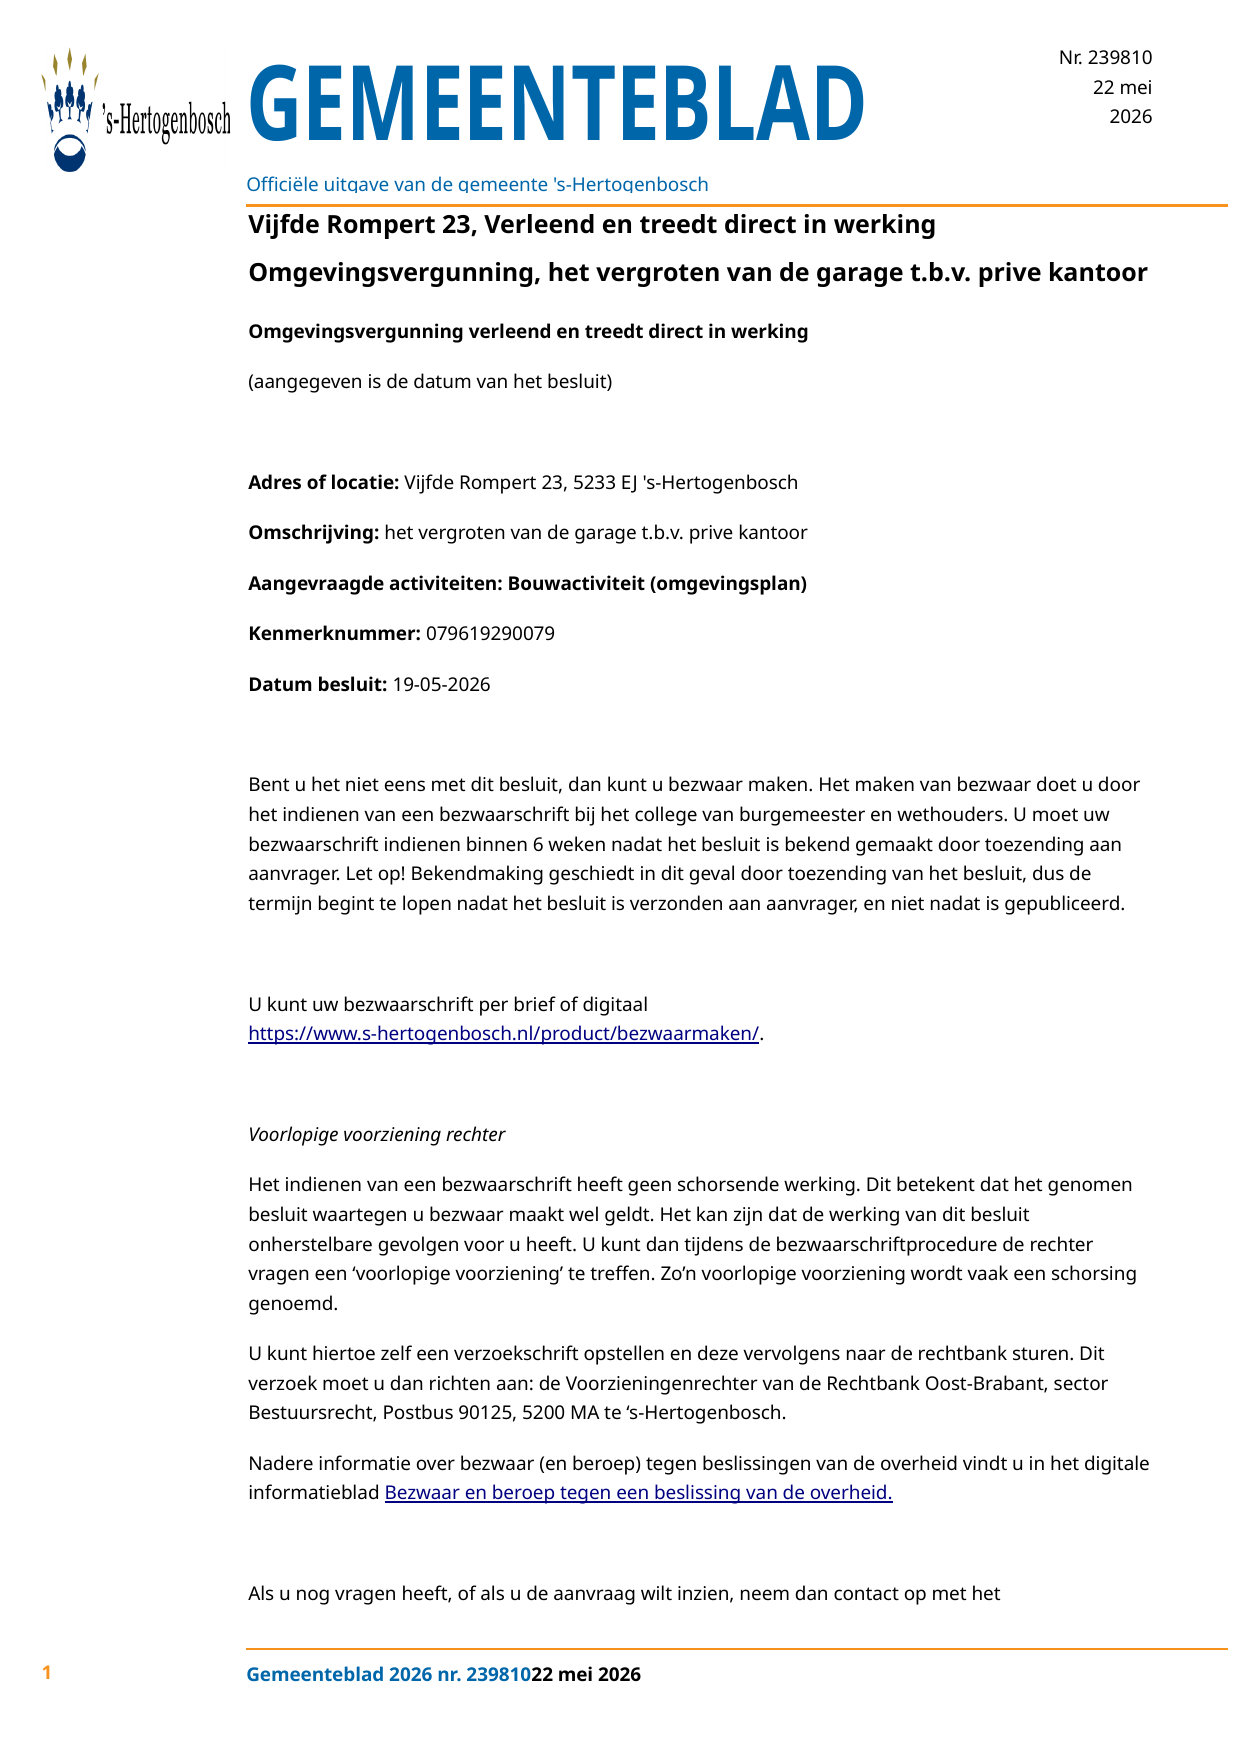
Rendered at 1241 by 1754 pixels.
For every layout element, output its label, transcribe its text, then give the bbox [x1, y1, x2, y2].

picture [41, 47, 231, 172]
text Kenmerknummer: 079619290079 [248, 620, 1152, 646]
text Het indienen van een bezwaarschrift heeft geen schorsende werking. Dit betekent dat het genomen besluit waartegen u bezwaar maakt wel geldt. Het kan zijn dat de werking van dit besluit onherstelbare gevolgen voor u heeft. U kunt dan tijdens de bezwaarschriftprocedure de rechter vragen een ‘voorlopige voorziening’ te treffen. Zo’n voorlopige voorziening wordt vaak een schorsing genoemd. [248, 1172, 1152, 1316]
text Omgevingsvergunning verleend en treedt direct in werking [248, 318, 1152, 344]
text Omschrijving: het vergroten van de garage t.b.v. prive kantoor [248, 519, 1152, 545]
text Bent u het niet eens met dit besluit, dan kunt u bezwaar maken. Het maken van bezwaar doet u door het indienen van een bezwaarschrift bij het college van burgemeester en wethouders. U moet uw bezwaarschrift indienen binnen 6 weken nadat het besluit is bekend gemaakt door toezending aan aanvrager. Let op! Bekendmaking geschiedt in dit geval door toezending van het besluit, dus de termijn begint te lopen nadat het besluit is verzonden aan aanvrager, en niet nadat is gepubliceerd. [248, 772, 1152, 916]
text U kunt uw bezwaarschrift per brief of digitaal https://www.s-hertogenbosch.nl/product/bezwaarmaken/. [248, 991, 1152, 1046]
text Adres of locatie: Vijfde Rompert 23, 5233 EJ 's-Hertogenbosch [248, 469, 1152, 495]
text Aangevraagde activiteiten: Bouwactiviteit (omgevingsplan) [248, 570, 1152, 596]
text Voorlopige voorziening rechter [248, 1121, 1152, 1147]
text Als u nog vragen heeft, of als u de aanvraag wilt inzien, neem dan contact op met het [248, 1580, 1152, 1606]
text Datum besluit: 19-05-2026 [248, 671, 1152, 697]
text Vijfde Rompert 23, Verleend en treedt direct in werking Omgevingsvergunning, het vergroten van de garage t.b.v. prive kantoor [248, 207, 1152, 288]
text (aangegeven is de datum van het besluit) [248, 368, 1152, 394]
text Nadere informatie over bezwaar (en beroep) tegen beslissingen van de overheid vindt u in het digitale informatieblad Bezwaar en beroep tegen een beslissing van de overheid. [248, 1450, 1152, 1505]
text U kunt hiertoe zelf een verzoekschrift opstellen en deze vervolgens naar de rechtbank sturen. Dit verzoek moet u dan richten aan: de Voorzieningenrechter van de Rechtbank Oost-Brabant, sector Bestuursrecht, Postbus 90125, 5200 MA te ‘s-Hertogenbosch. [248, 1340, 1152, 1425]
